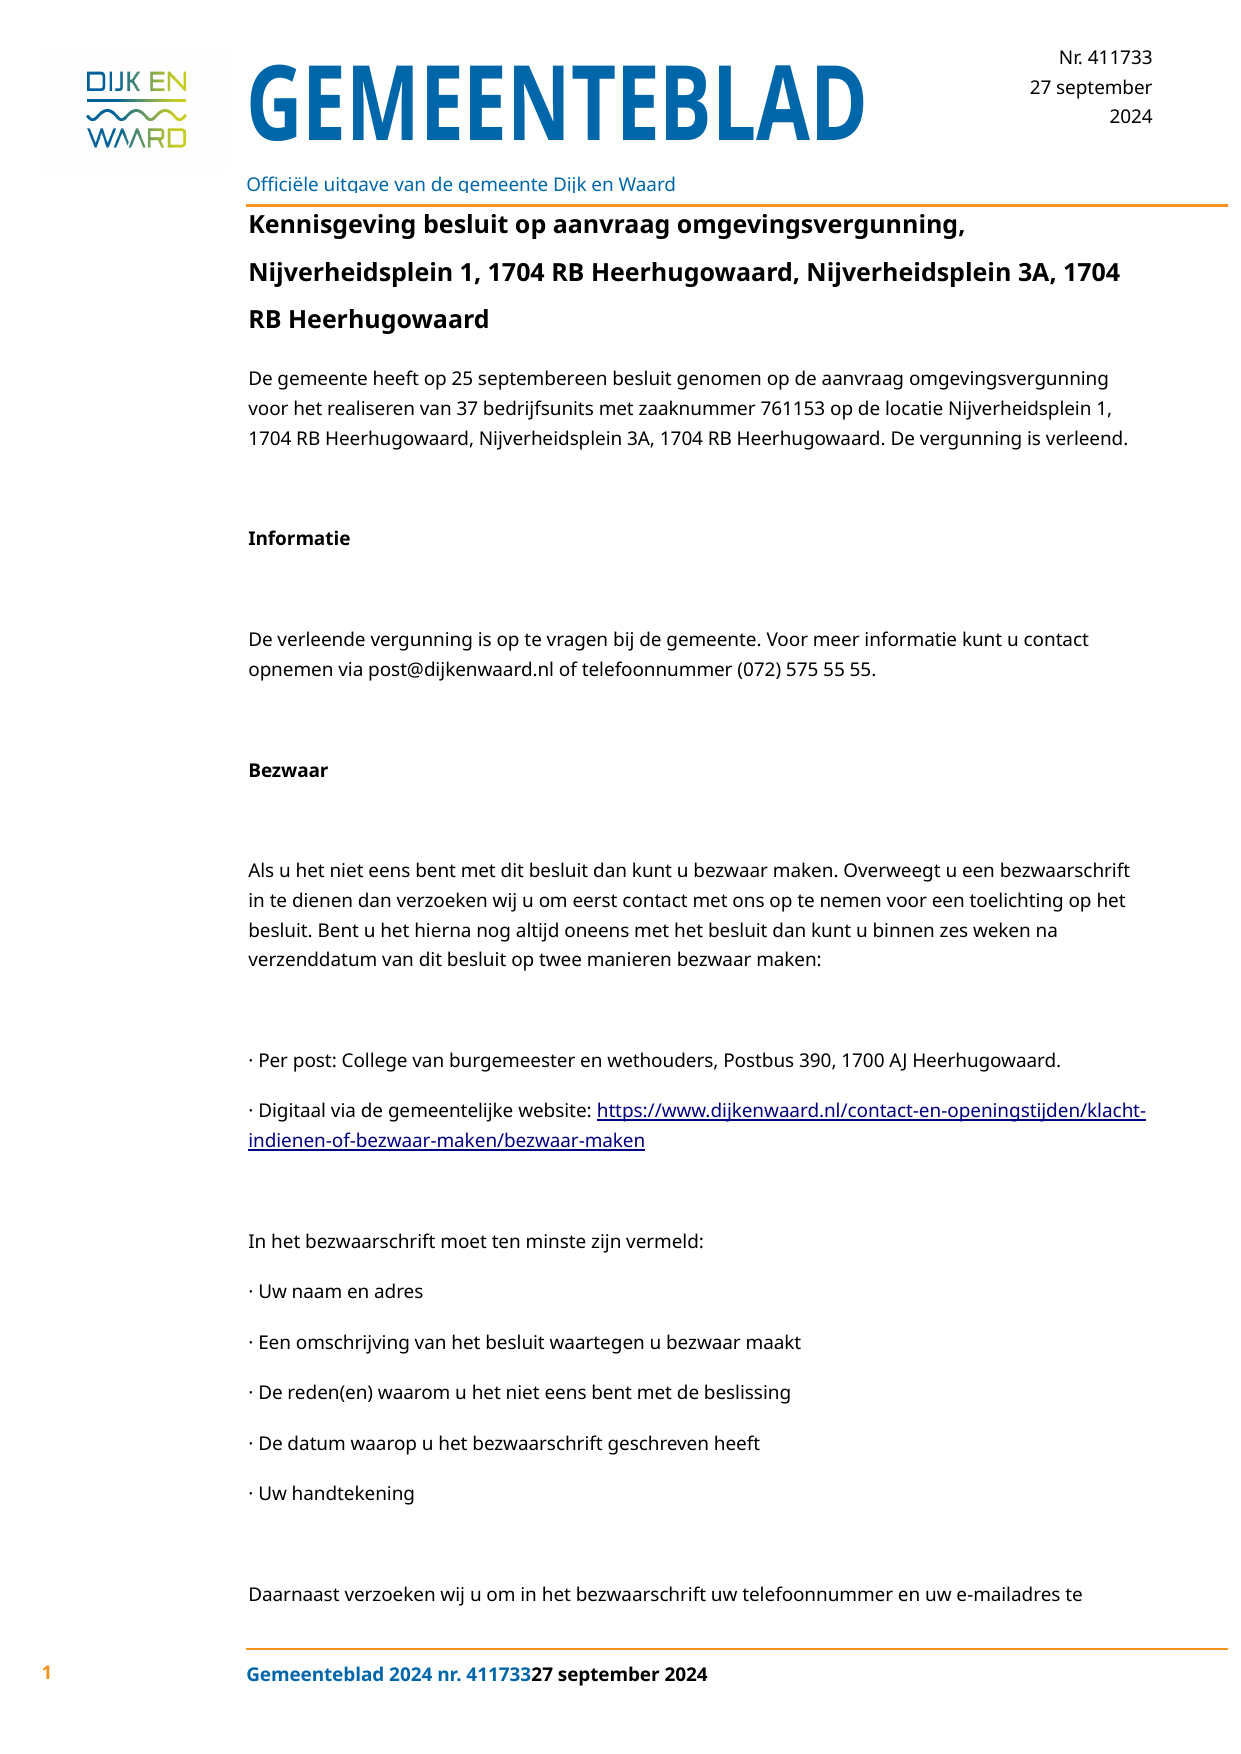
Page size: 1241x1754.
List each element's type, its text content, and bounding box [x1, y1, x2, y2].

text · Digitaal via de gemeentelijke website: https://www.dijkenwaard.nl/contact-en-openingstijden/klacht-indienen-of-bezwaar-maken/bezwaar-maken [248, 1098, 1152, 1153]
text De verleende vergunning is op te vragen bij de gemeente. Voor meer informatie kunt u contact opnemen via post@dijkenwaard.nl of telefoonnummer (072) 575 55 55. [248, 626, 1152, 682]
text Bezwaar [248, 757, 1152, 782]
text Informatie [248, 526, 1152, 551]
text Kennisgeving besluit op aanvraag omgevingsvergunning, Nijverheidsplein 1, 1704 RB Heerhugowaard, Nijverheidsplein 3A, 1704 RB Heerhugowaard [248, 207, 1152, 336]
text · De reden(en) waarom u het niet eens bent met de beslissing [248, 1379, 1152, 1405]
text De gemeente heeft op 25 septembereen besluit genomen op de aanvraag omgevingsvergunning voor het realiseren van 37 bedrijfsunits met zaaknummer 761153 op de locatie Nijverheidsplein 1, 1704 RB Heerhugowaard, Nijverheidsplein 3A, 1704 RB Heerhugowaard. De vergunning is verleend. [248, 366, 1152, 450]
text In het bezwaarschrift moet ten minste zijn vermeld: [248, 1228, 1152, 1254]
text · Uw handtekening [248, 1480, 1152, 1506]
picture [41, 47, 231, 172]
text · Een omschrijving van het besluit waartegen u bezwaar maakt [248, 1329, 1152, 1354]
text · De datum waarop u het bezwaarschrift geschreven heeft [248, 1430, 1152, 1455]
text · Uw naam en adres [248, 1278, 1152, 1304]
text Als u het niet eens bent met dit besluit dan kunt u bezwaar maken. Overweegt u een bezwaarschrift in te dienen dan verzoeken wij u om eerst contact met ons op te nemen voor een toelichting op het besluit. Bent u het hierna nog altijd oneens met het besluit dan kunt u binnen zes weken na verzenddatum van dit besluit op twee manieren bezwaar maken: [248, 858, 1152, 972]
text · Per post: College van burgemeester en wethouders, Postbus 390, 1700 AJ Heerhugowaard. [248, 1047, 1152, 1073]
text Daarnaast verzoeken wij u om in het bezwaarschrift uw telefoonnummer en uw e-mailadres te [248, 1581, 1152, 1607]
